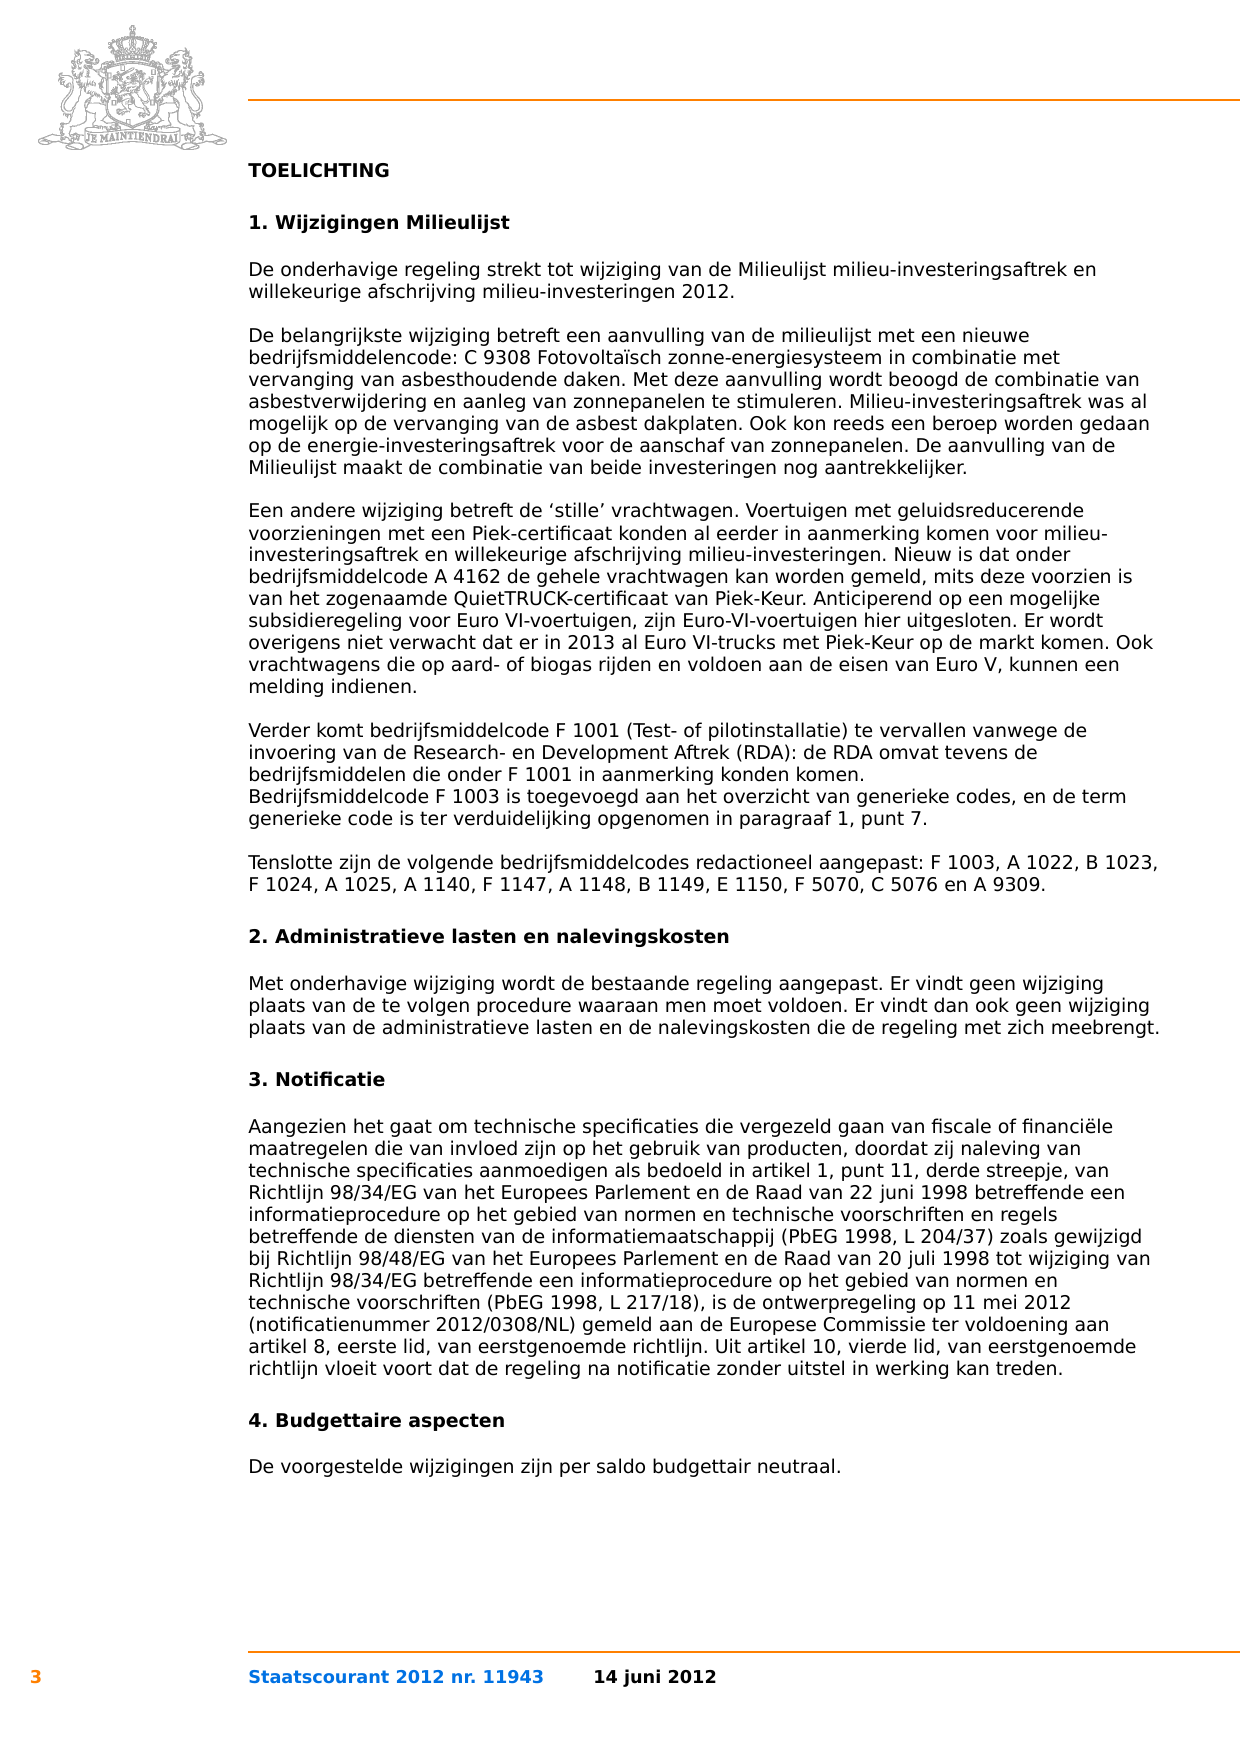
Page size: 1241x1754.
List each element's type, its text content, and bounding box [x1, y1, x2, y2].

subtitle 4. Budgettaire aspecten [248, 1409, 1163, 1431]
text Bedrijfsmiddelcode F 1003 is toegevoegd aan het overzicht van generieke codes, en de term generieke code is ter verduidelijking opgenomen in paragraaf 1, punt 7. [248, 786, 1163, 830]
text De onderhavige regeling strekt tot wijziging van de Milieulijst milieu-investeringsaftrek en willekeurige afschrijving milieu-investeringen 2012. [248, 259, 1163, 303]
picture [38, 25, 227, 150]
text Een andere wijziging betreft de ‘stille’ vrachtwagen. Voertuigen met geluidsreducerende voorzieningen met een Piek-certificaat konden al eerder in aanmerking komen voor milieu-investeringsaftrek en willekeurige afschrijving milieu-investeringen. Nieuw is dat onder bedrijfsmiddelcode A 4162 de gehele vrachtwagen kan worden gemeld, mits deze voorzien is van het zogenaamde QuietTRUCK-certificaat van Piek-Keur. Anticiperend op een mogelijke subsidieregeling voor Euro VI-voertuigen, zijn Euro-VI-voertuigen hier uitgesloten. Er wordt overigens niet verwacht dat er in 2013 al Euro VI-trucks met Piek-Keur op de markt komen. Ook vrachtwagens die op aard- of biogas rijden en voldoen aan de eisen van Euro V, kunnen een melding indienen. [248, 500, 1163, 698]
text Tenslotte zijn de volgende bedrijfsmiddelcodes redactioneel aangepast: F 1003, A 1022, B 1023, F 1024, A 1025, A 1140, F 1147, A 1148, B 1149, E 1150, F 5070, C 5076 en A 9309. [248, 852, 1163, 896]
text De belangrijkste wijziging betreft een aanvulling van de milieulijst met een nieuwe bedrijfsmiddelencode: C 9308 Fotovoltaïsch zonne-energiesysteem in combinatie met vervanging van asbesthoudende daken. Met deze aanvulling wordt beoogd de combinatie van asbestverwijdering en aanleg van zonnepanelen te stimuleren. Milieu-investeringsaftrek was al mogelijk op de vervanging van de asbest dakplaten. Ook kon reeds een beroep worden gedaan op de energie-investeringsaftrek voor de aanschaf van zonnepanelen. De aanvulling van de Milieulijst maakt de combinatie van beide investeringen nog aantrekkelijker. [248, 325, 1163, 478]
text Aangezien het gaat om technische specificaties die vergezeld gaan van fiscale of financiële maatregelen die van invloed zijn op het gebruik van producten, doordat zij naleving van technische specificaties aanmoedigen als bedoeld in artikel 1, punt 11, derde streepje, van Richtlijn 98/34/EG van het Europees Parlement en de Raad van 22 juni 1998 betreffende een informatieprocedure op het gebied van normen en technische voorschriften en regels betreffende de diensten van de informatiemaatschappij (PbEG 1998, L 204/37) zoals gewijzigd bij Richtlijn 98/48/EG van het Europees Parlement en de Raad van 20 juli 1998 tot wijziging van Richtlijn 98/34/EG betreffende een informatieprocedure op het gebied van normen en technische voorschriften (PbEG 1998, L 217/18), is de ontwerpregeling op 11 mei 2012 (notificatienummer 2012/0308/NL) gemeld aan de Europese Commissie ter voldoening aan artikel 8, eerste lid, van eerstgenoemde richtlijn. Uit artikel 10, vierde lid, van eerstgenoemde richtlijn vloeit voort dat de regeling na notificatie zonder uitstel in werking kan treden. [248, 1116, 1163, 1379]
text De voorgestelde wijzigingen zijn per saldo budgettair neutraal. [248, 1456, 1163, 1478]
subtitle 2. Administratieve lasten en nalevingskosten [248, 926, 1163, 948]
text Verder komt bedrijfsmiddelcode F 1001 (Test- of pilotinstallatie) te vervallen vanwege de invoering van de Research- en Development Aftrek (RDA): de RDA omvat tevens de bedrijfsmiddelen die onder F 1001 in aanmerking konden komen. [248, 720, 1163, 786]
subtitle TOELICHTING [248, 160, 1163, 182]
text Met onderhavige wijziging wordt de bestaande regeling aangepast. Er vindt geen wijziging plaats van de te volgen procedure waaraan men moet voldoen. Er vindt dan ook geen wijziging plaats van de administratieve lasten en de nalevingskosten die de regeling met zich meebrengt. [248, 973, 1163, 1039]
subtitle 1. Wijzigingen Milieulijst [248, 212, 1163, 234]
subtitle 3. Notificatie [248, 1069, 1163, 1091]
